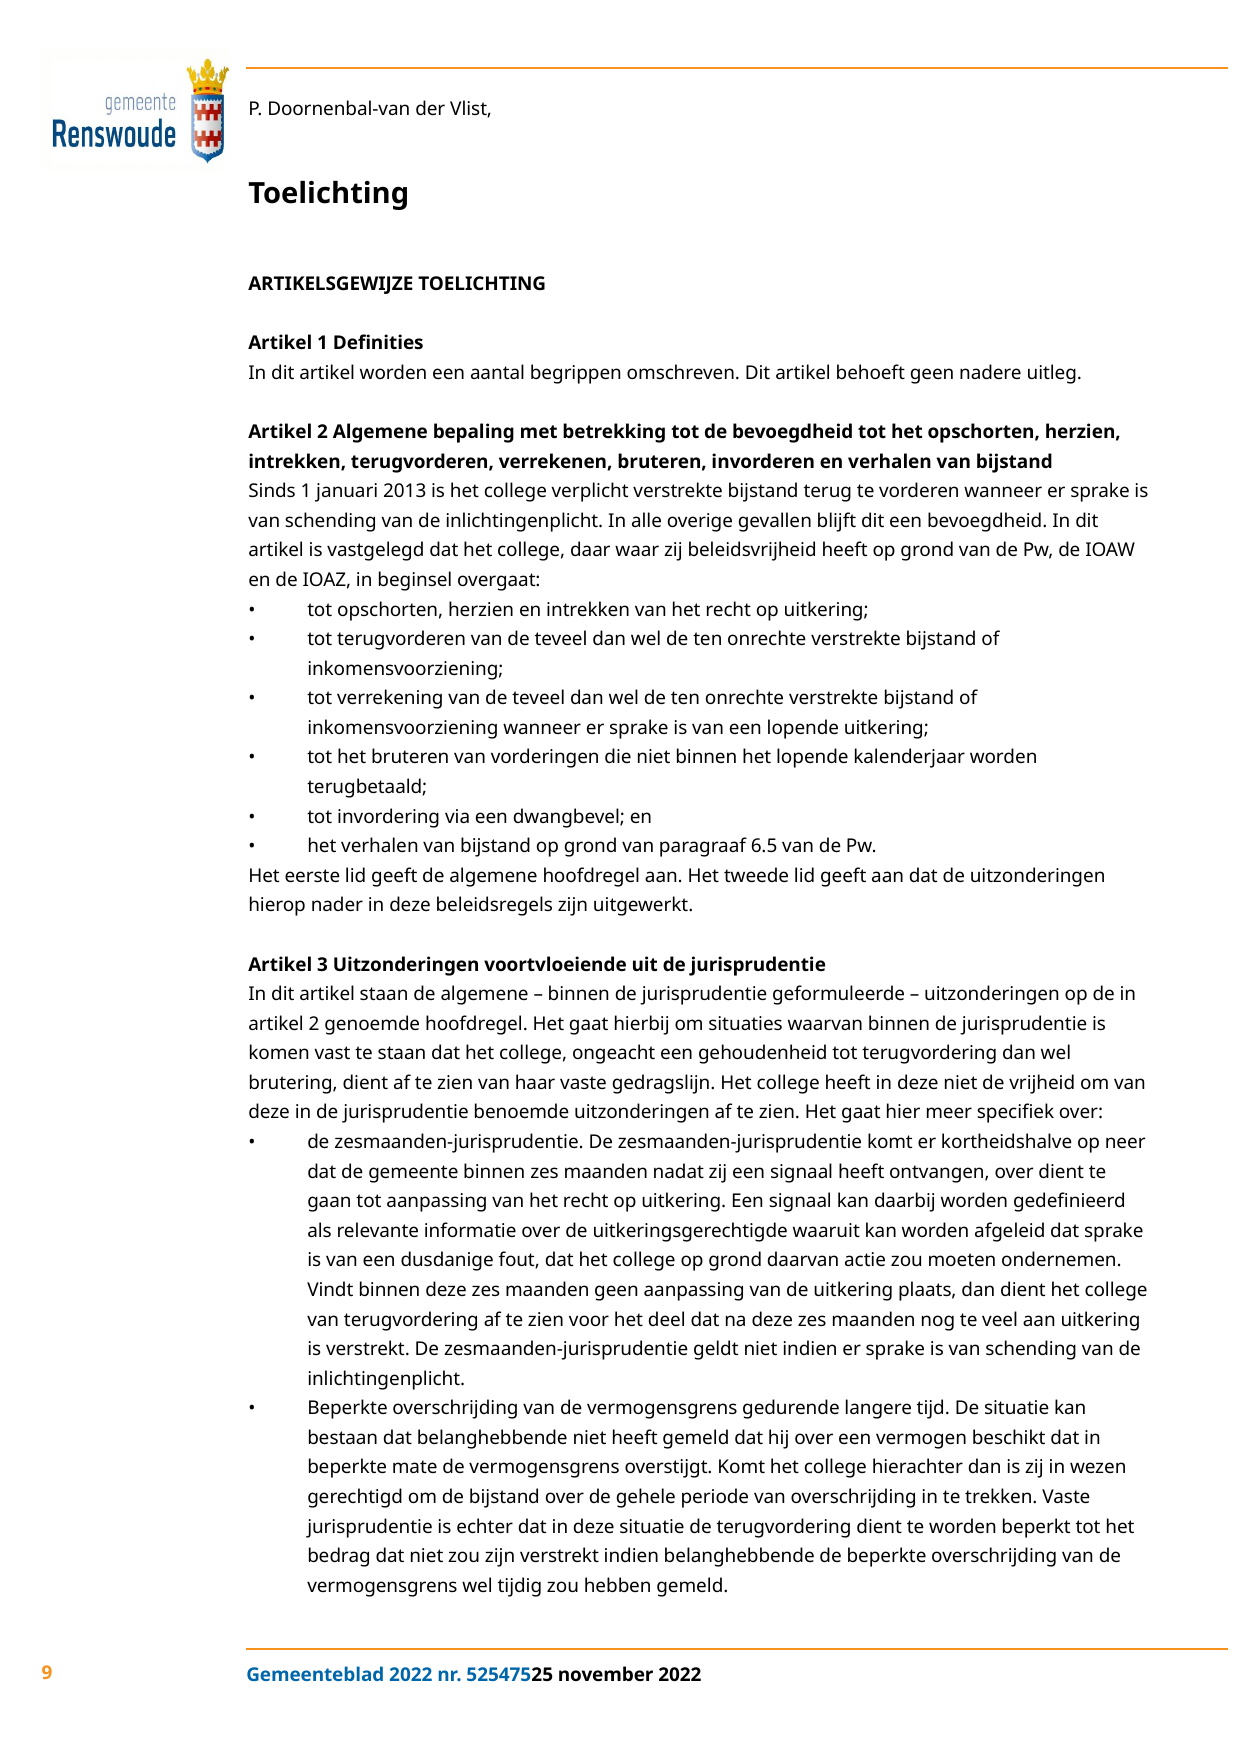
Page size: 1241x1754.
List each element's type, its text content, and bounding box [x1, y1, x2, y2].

text Toelichting [248, 172, 1152, 212]
list tot opschorten, herzien en intrekken van het recht op uitkering; [248, 596, 1152, 622]
text Sinds 1 januari 2013 is het college verplicht verstrekte bijstand terug te vorderen wanneer er sprake is van schending van de inlichtingenplicht. In alle overige gevallen blijft dit een bevoegdheid. In dit artikel is vastgelegd dat het college, daar waar zij beleidsvrijheid heeft op grond van de Pw, de IOAW en de IOAZ, in beginsel overgaat: [248, 477, 1152, 592]
list tot verrekening van de teveel dan wel de ten onrechte verstrekte bijstand of inkomensvoorziening wanneer er sprake is van een lopende uitkering; [248, 684, 1152, 740]
list tot terugvorderen van de teveel dan wel de ten onrechte verstrekte bijstand of inkomensvoorziening; [248, 625, 1152, 681]
picture [41, 47, 231, 172]
text Artikel 3 Uitzonderingen voortvloeiende uit de jurisprudentie [248, 951, 1152, 977]
list het verhalen van bijstand op grond van paragraaf 6.5 van de Pw. [248, 832, 1152, 858]
text In dit artikel worden een aantal begrippen omschreven. Dit artikel behoeft geen nadere uitleg. [248, 359, 1152, 385]
list Beperkte overschrijding van de vermogensgrens gedurende langere tijd. De situatie kan bestaan dat belanghebbende niet heeft gemeld dat hij over een vermogen beschikt dat in beperkte mate de vermogensgrens overstijgt. Komt het college hierachter dan is zij in wezen gerechtigd om de bijstand over de gehele periode van overschrijding in te trekken. Vaste jurisprudentie is echter dat in deze situatie de terugvordering dient te worden beperkt tot het bedrag dat niet zou zijn verstrekt indien belanghebbende de beperkte overschrijding van de vermogensgrens wel tijdig zou hebben gemeld. [248, 1394, 1152, 1598]
list de zesmaanden-jurisprudentie. De zesmaanden-jurisprudentie komt er kortheidshalve op neer dat de gemeente binnen zes maanden nadat zij een signaal heeft ontvangen, over dient te gaan tot aanpassing van het recht op uitkering. Een signaal kan daarbij worden gedefinieerd als relevante informatie over de uitkeringsgerechtigde waaruit kan worden afgeleid dat sprake is van een dusdanige fout, dat het college op grond daarvan actie zou moeten ondernemen. Vindt binnen deze zes maanden geen aanpassing van de uitkering plaats, dan dient het college van terugvordering af te zien voor het deel dat na deze zes maanden nog te veel aan uitkering is verstrekt. De zesmaanden-jurisprudentie geldt niet indien er sprake is van schending van de inlichtingenplicht. [248, 1128, 1152, 1391]
text Het eerste lid geeft de algemene hoofdregel aan. Het tweede lid geeft aan dat de uitzonderingen hierop nader in deze beleidsregels zijn uitgewerkt. [248, 862, 1152, 917]
text Artikel 2 Algemene bepaling met betrekking tot de bevoegdheid tot het opschorten, herzien, intrekken, terugvorderen, verrekenen, bruteren, invorderen en verhalen van bijstand [248, 418, 1152, 474]
text In dit artikel staan de algemene – binnen de jurisprudentie geformuleerde – uitzonderingen op de in artikel 2 genoemde hoofdregel. Het gaat hierbij om situaties waarvan binnen de jurisprudentie is komen vast te staan dat het college, ongeacht een gehoudenheid tot terugvordering dan wel brutering, dient af te zien van haar vaste gedragslijn. Het college heeft in deze niet de vrijheid om van deze in de jurisprudentie benoemde uitzonderingen af te zien. Het gaat hier meer specifiek over: [248, 980, 1152, 1124]
text P. Doornenbal-van der Vlist, [248, 95, 1152, 121]
text ARTIKELSGEWIJZE TOELICHTING [248, 270, 1152, 296]
list tot het bruteren van vorderingen die niet binnen het lopende kalenderjaar worden terugbetaald; [248, 744, 1152, 799]
text Artikel 1 Definities [248, 329, 1152, 355]
list tot invordering via een dwangbevel; en [248, 803, 1152, 829]
